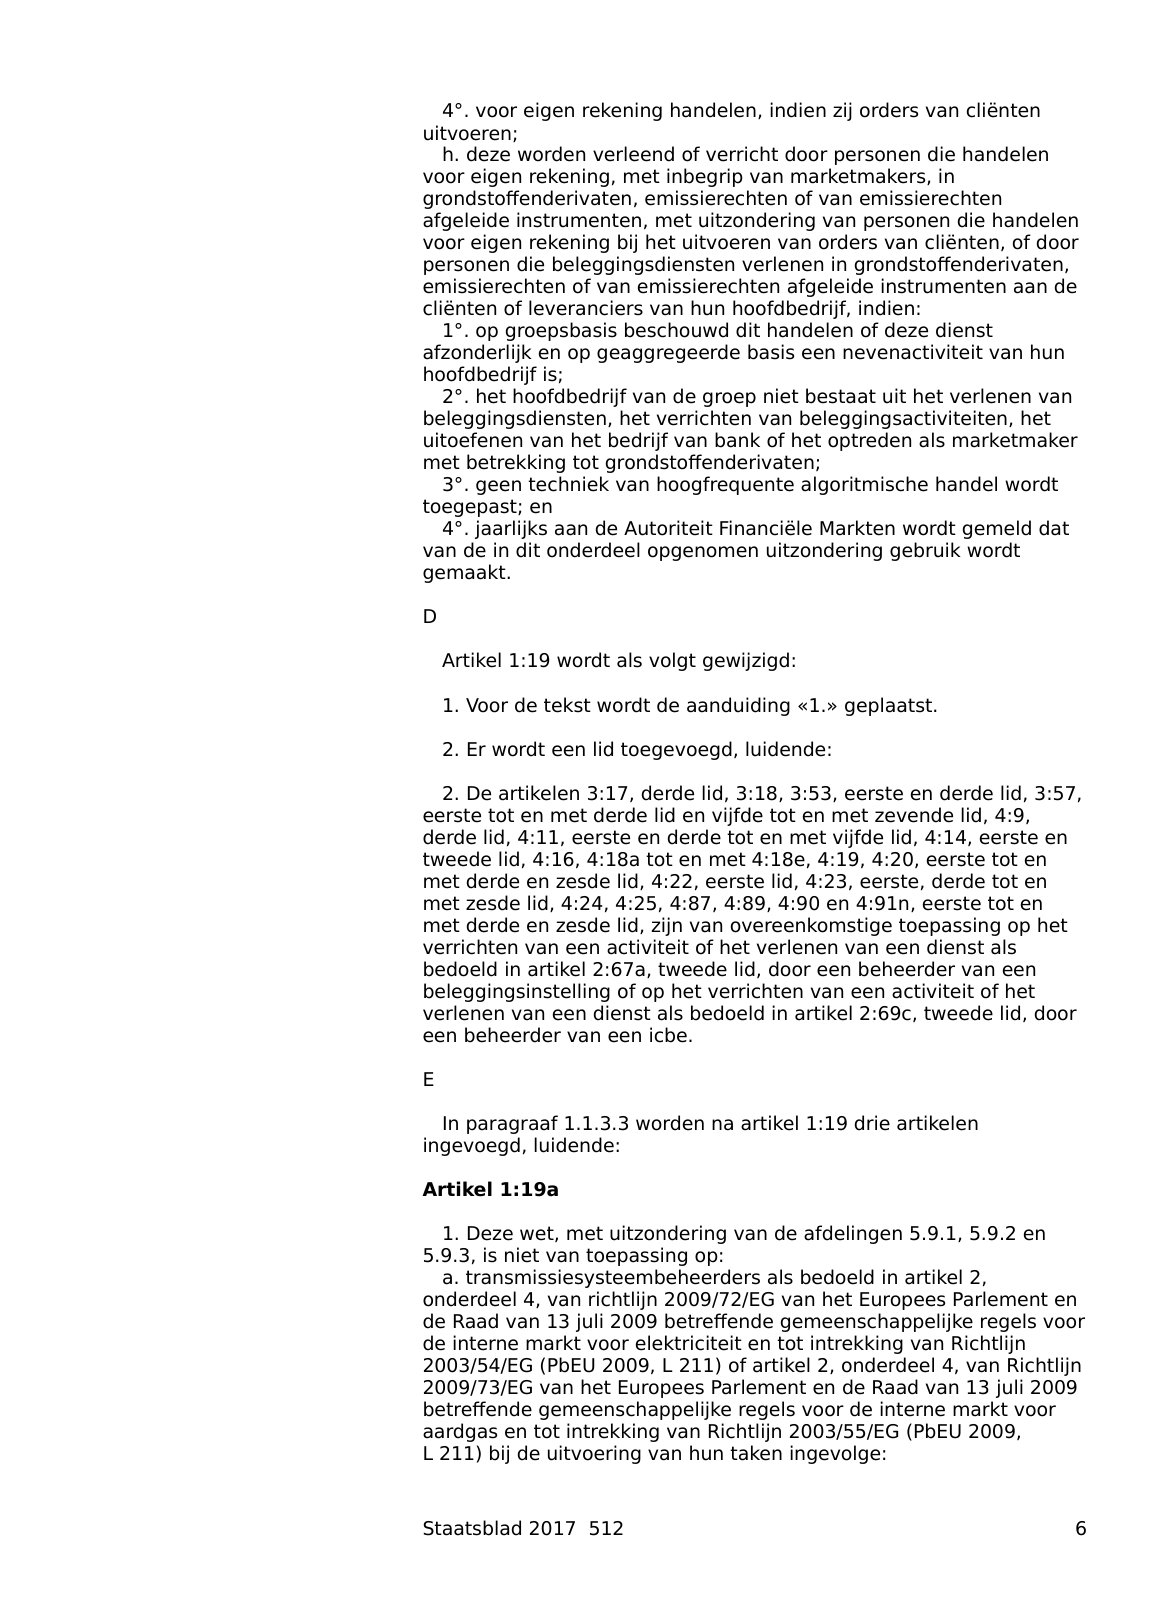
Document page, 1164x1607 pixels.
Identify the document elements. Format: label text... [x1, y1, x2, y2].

text 2. De artikelen 3:17, derde lid, 3:18, 3:53, eerste en derde lid, 3:57, eerste tot en met derde lid en vijfde tot en met zevende lid, 4:9, derde lid, 4:11, eerste en derde tot en met vijfde lid, 4:14, eerste en tweede lid, 4:16, 4:18a tot en met 4:18e, 4:19, 4:20, eerste tot en met derde en zesde lid, 4:22, eerste lid, 4:23, eerste, derde tot en met zesde lid, 4:24, 4:25, 4:87, 4:89, 4:90 en 4:91n, eerste tot en met derde en zesde lid, zijn van overeenkomstige toepassing op het verrichten van een activiteit of het verlenen van een dienst als bedoeld in artikel 2:67a, tweede lid, door een beheerder van een beleggingsinstelling of op het verrichten van een activiteit of het verlenen van een dienst als bedoeld in artikel 2:69c, tweede lid, door een beheerder van een icbe. [422, 783, 1087, 1047]
text 2. Er wordt een lid toegevoegd, luidende: [422, 739, 1087, 761]
text E [422, 1069, 1087, 1091]
text 2°. het hoofdbedrijf van de groep niet bestaat uit het verlenen van beleggingsdiensten, het verrichten van beleggingsactiviteiten, het uitoefenen van het bedrijf van bank of het optreden als marketmaker met betrekking tot grondstoffenderivaten; [422, 386, 1087, 474]
text 4°. voor eigen rekening handelen, indien zij orders van cliënten uitvoeren; [422, 100, 1087, 144]
text Artikel 1:19 wordt als volgt gewijzigd: [422, 650, 1087, 672]
text 1. Deze wet, met uitzondering van de afdelingen 5.9.1, 5.9.2 en 5.9.3, is niet van toepassing op: [422, 1223, 1087, 1267]
text 4°. jaarlijks aan de Autoriteit Financiële Markten wordt gemeld dat van de in dit onderdeel opgenomen uitzondering gebruik wordt gemaakt. [422, 518, 1087, 584]
text a. transmissiesysteembeheerders als bedoeld in artikel 2, onderdeel 4, van richtlijn 2009/72/EG van het Europees Parlement en de Raad van 13 juli 2009 betreffende gemeenschappelijke regels voor de interne markt voor elektriciteit en tot intrekking van Richtlijn 2003/54/EG (PbEU 2009, L 211) of artikel 2, onderdeel 4, van Richtlijn 2009/73/EG van het Europees Parlement en de Raad van 13 juli 2009 betreffende gemeenschappelijke regels voor de interne markt voor aardgas en tot intrekking van Richtlijn 2003/55/EG (PbEU 2009, L 211) bij de uitvoering van hun taken ingevolge: [422, 1267, 1087, 1465]
text 1°. op groepsbasis beschouwd dit handelen of deze dienst afzonderlijk en op geaggregeerde basis een nevenactiviteit van hun hoofdbedrijf is; [422, 320, 1087, 386]
subtitle Artikel 1:19a [422, 1179, 1087, 1201]
text 1. Voor de tekst wordt de aanduiding «1.» geplaatst. [422, 694, 1087, 716]
text 3°. geen techniek van hoogfrequente algoritmische handel wordt toegepast; en [422, 474, 1087, 518]
text In paragraaf 1.1.3.3 worden na artikel 1:19 drie artikelen ingevoegd, luidende: [422, 1113, 1087, 1157]
text h. deze worden verleend of verricht door personen die handelen voor eigen rekening, met inbegrip van marketmakers, in grondstoffenderivaten, emissierechten of van emissierechten afgeleide instrumenten, met uitzondering van personen die handelen voor eigen rekening bij het uitvoeren van orders van cliënten, of door personen die beleggingsdiensten verlenen in grondstoffenderivaten, emissierechten of van emissierechten afgeleide instrumenten aan de cliënten of leveranciers van hun hoofdbedrijf, indien: [422, 144, 1087, 320]
text D [422, 606, 1087, 628]
